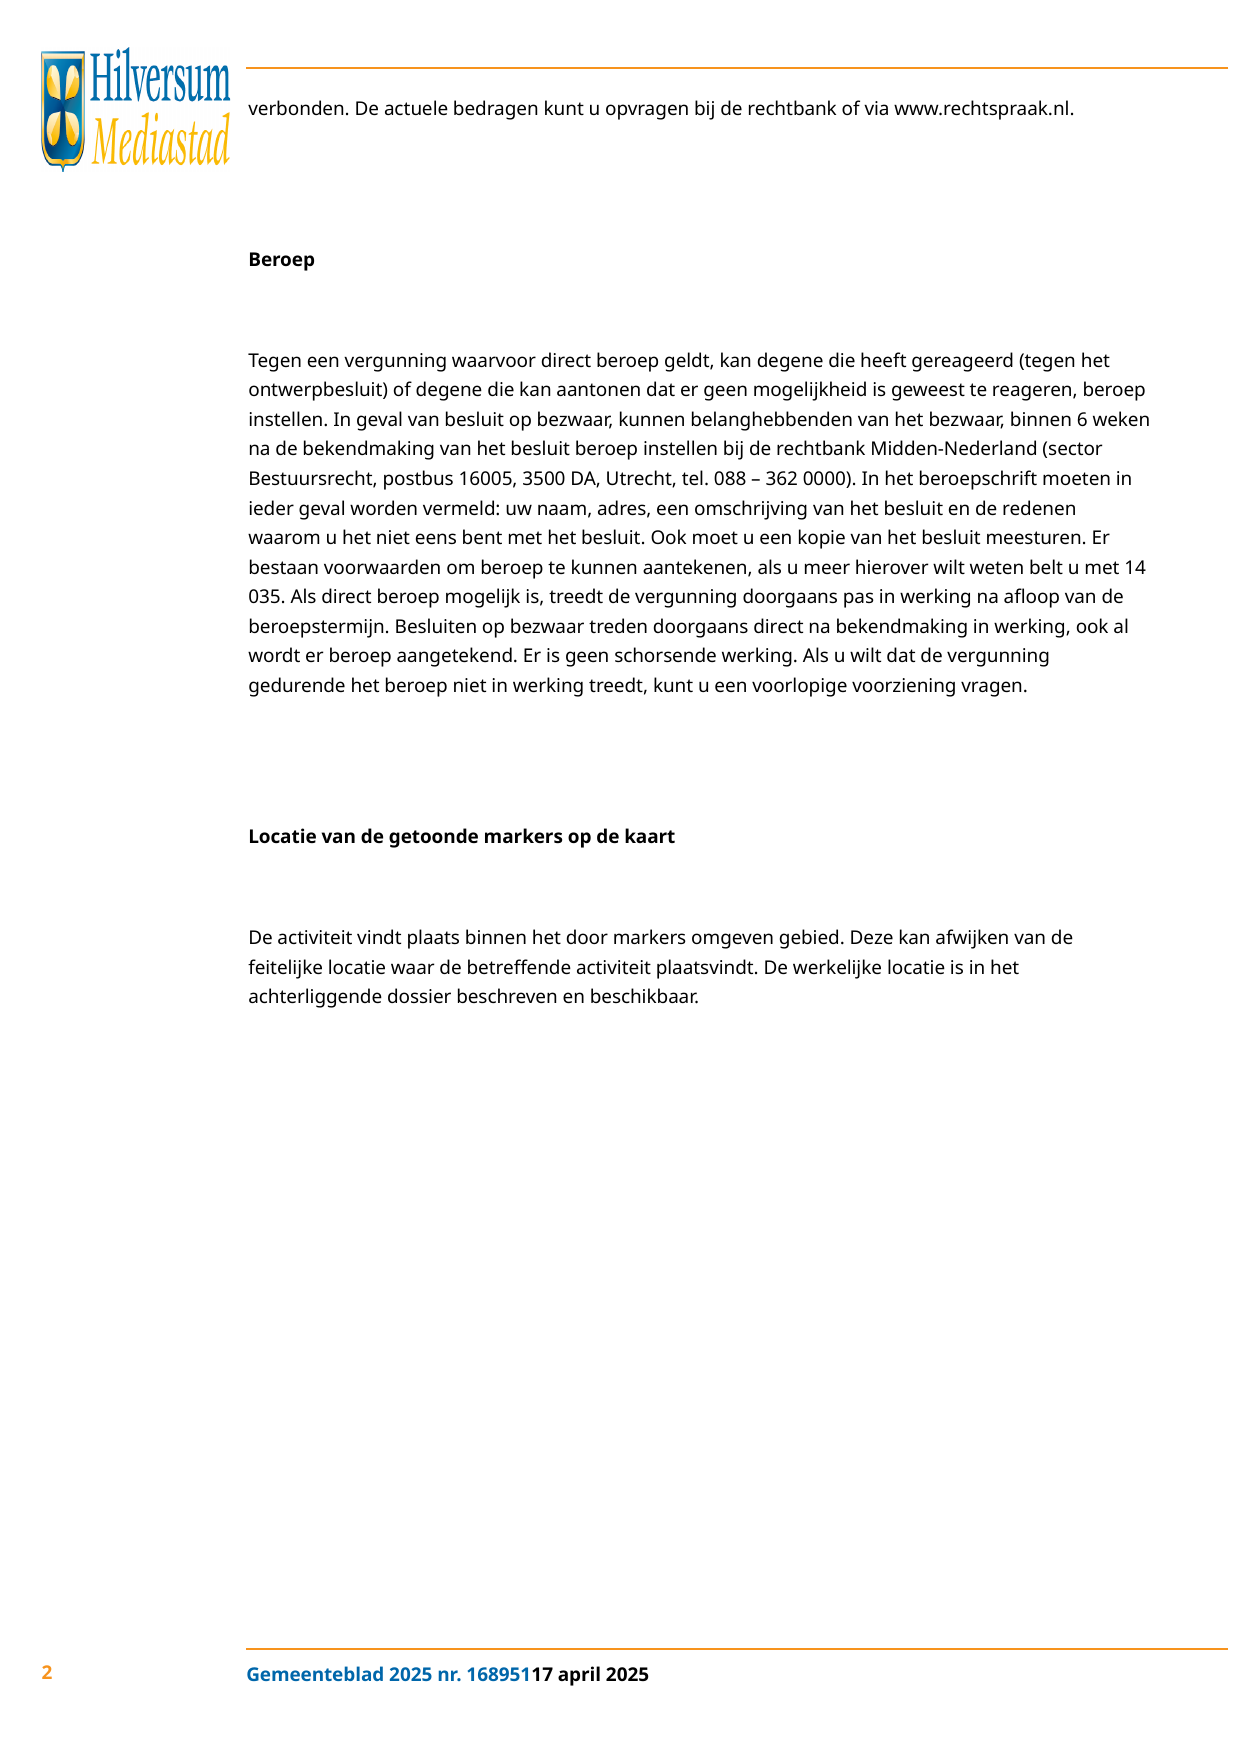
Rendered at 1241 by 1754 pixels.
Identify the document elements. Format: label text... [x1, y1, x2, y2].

text Tegen een vergunning waarvoor direct beroep geldt, kan degene die heeft gereageerd (tegen het ontwerpbesluit) of degene die kan aantonen dat er geen mogelijkheid is geweest te reageren, beroep instellen. In geval van besluit op bezwaar, kunnen belanghebbenden van het bezwaar, binnen 6 weken na de bekendmaking van het besluit beroep instellen bij de rechtbank Midden-Nederland (sector Bestuursrecht, postbus 16005, 3500 DA, Utrecht, tel. 088 – 362 0000). In het beroepschrift moeten in ieder geval worden vermeld: uw naam, adres, een omschrijving van het besluit en de redenen waarom u het niet eens bent met het besluit. Ook moet u een kopie van het besluit meesturen. Er bestaan voorwaarden om beroep te kunnen aantekenen, als u meer hierover wilt weten belt u met 14 035. Als direct beroep mogelijk is, treedt de vergunning doorgaans pas in werking na afloop van de beroepstermijn. Besluiten op bezwaar treden doorgaans direct na bekendmaking in werking, ook al wordt er beroep aangetekend. Er is geen schorsende werking. Als u wilt dat de vergunning gedurende het beroep niet in werking treedt, kunt u een voorlopige voorziening vragen. [248, 347, 1152, 698]
text Locatie van de getoonde markers op de kaart [248, 823, 1152, 849]
picture [41, 47, 231, 172]
text De activiteit vindt plaats binnen het door markers omgeven gebied. Deze kan afwijken van de feitelijke locatie waar de betreffende activiteit plaatsvindt. De werkelijke locatie is in het achterliggende dossier beschreven en beschikbaar. [248, 924, 1152, 1009]
text verbonden. De actuele bedragen kunt u opvragen bij de rechtbank of via www.rechtspraak.nl. [248, 95, 1152, 121]
text Beroep [248, 246, 1152, 272]
